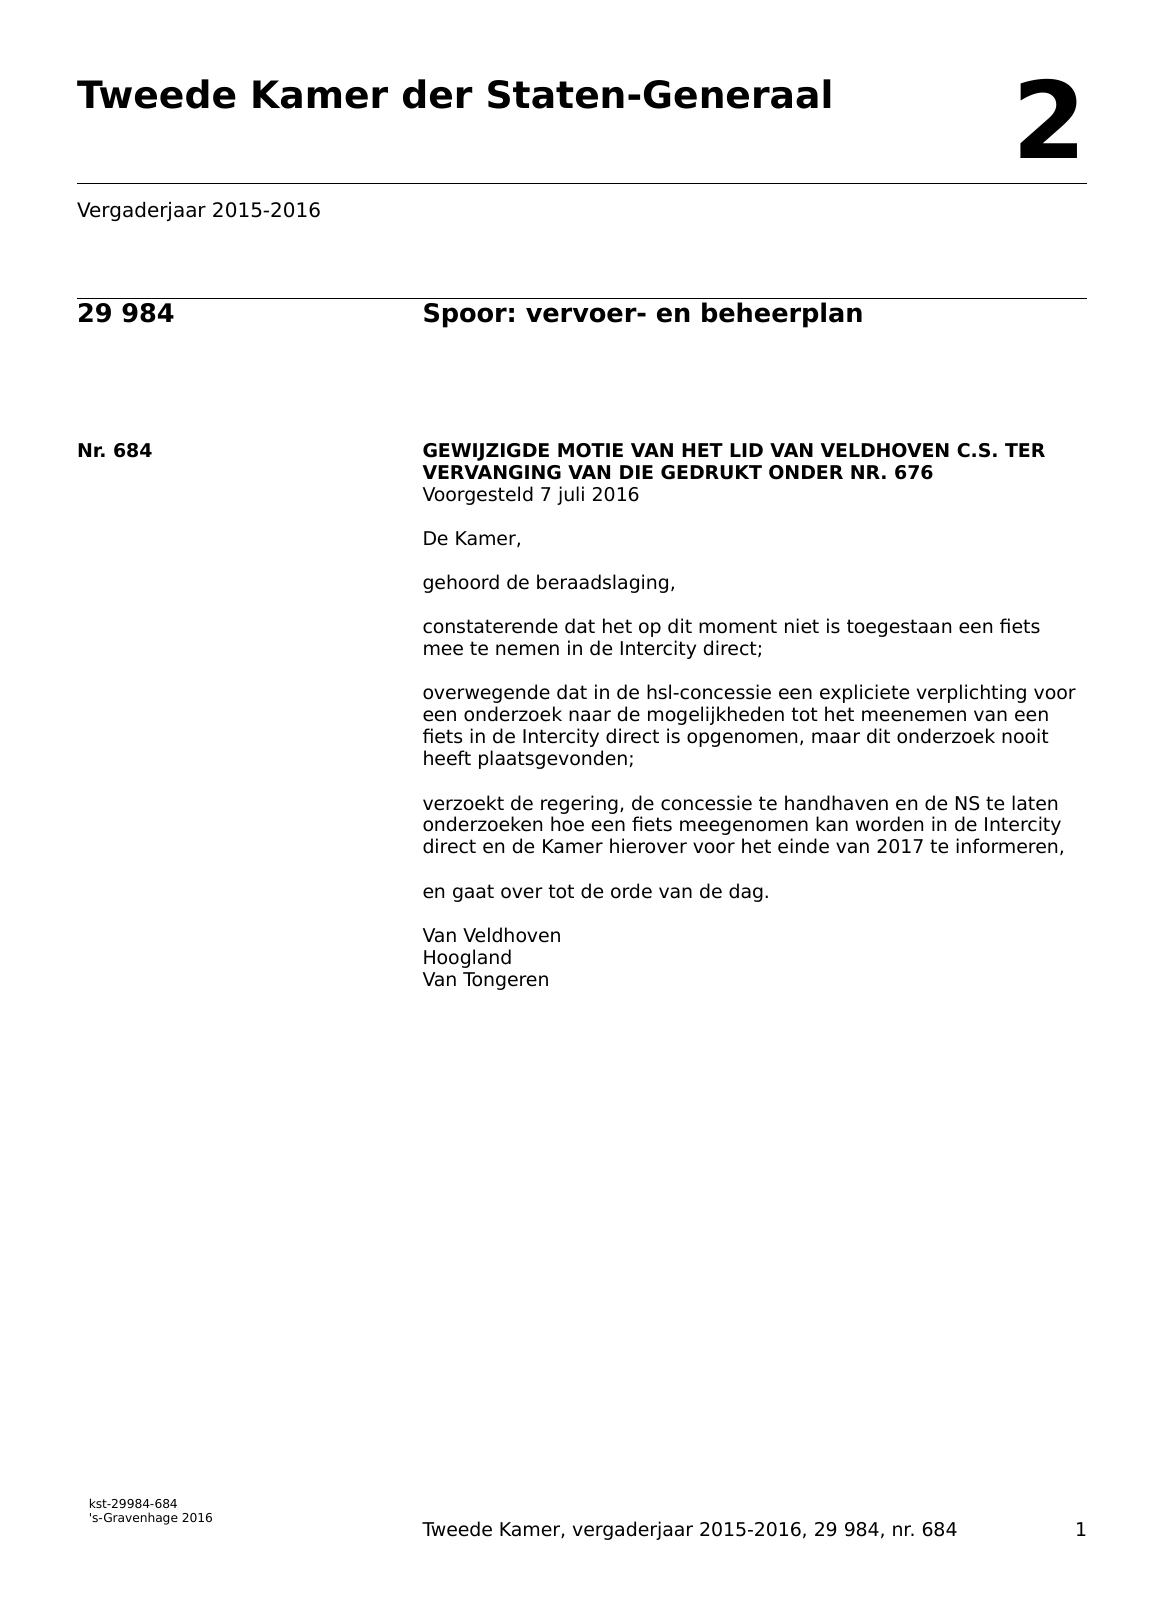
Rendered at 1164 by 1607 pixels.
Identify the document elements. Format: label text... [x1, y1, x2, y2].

table_header 2 [886, 59, 1087, 183]
text kst-29984-684 [88, 1497, 323, 1511]
text overwegende dat in de hsl-concessie een expliciete verplichting voor een onderzoek naar de mogelijkheden tot het meenemen van een fiets in de Intercity direct is opgenomen, maar dit onderzoek nooit heeft plaatsgevonden; [422, 682, 1087, 770]
table_cell Vergaderjaar 2015-2016 [77, 184, 1087, 298]
text Voorgesteld 7 juli 2016 [422, 484, 1087, 506]
text constaterende dat het op dit moment niet is toegestaan een fiets mee te nemen in de Intercity direct; [422, 616, 1087, 660]
text en gaat over tot de orde van de dag. [422, 881, 1087, 902]
text gehoord de beraadslaging, [422, 572, 1087, 594]
text De Kamer, [422, 528, 1087, 550]
table_header Tweede Kamer der Staten-Generaal [77, 59, 886, 183]
text Van Veldhoven [422, 925, 1087, 947]
text Hoogland [422, 947, 1087, 969]
subtitle Nr. 684 GEWIJZIGDE MOTIE VAN HET LID VAN VELDHOVEN C.S. TER VERVANGING VAN DIE GEDRUKT ONDER NR. 676 [77, 440, 1087, 484]
text 's-Gravenhage 2016 [88, 1511, 323, 1525]
subtitle 29 984 Spoor: vervoer- en beheerplan [77, 299, 1087, 329]
text Van Tongeren [422, 969, 1087, 991]
text verzoekt de regering, de concessie te handhaven en de NS te laten onderzoeken hoe een fiets meegenomen kan worden in de Intercity direct en de Kamer hierover voor het einde van 2017 te informeren, [422, 792, 1087, 858]
